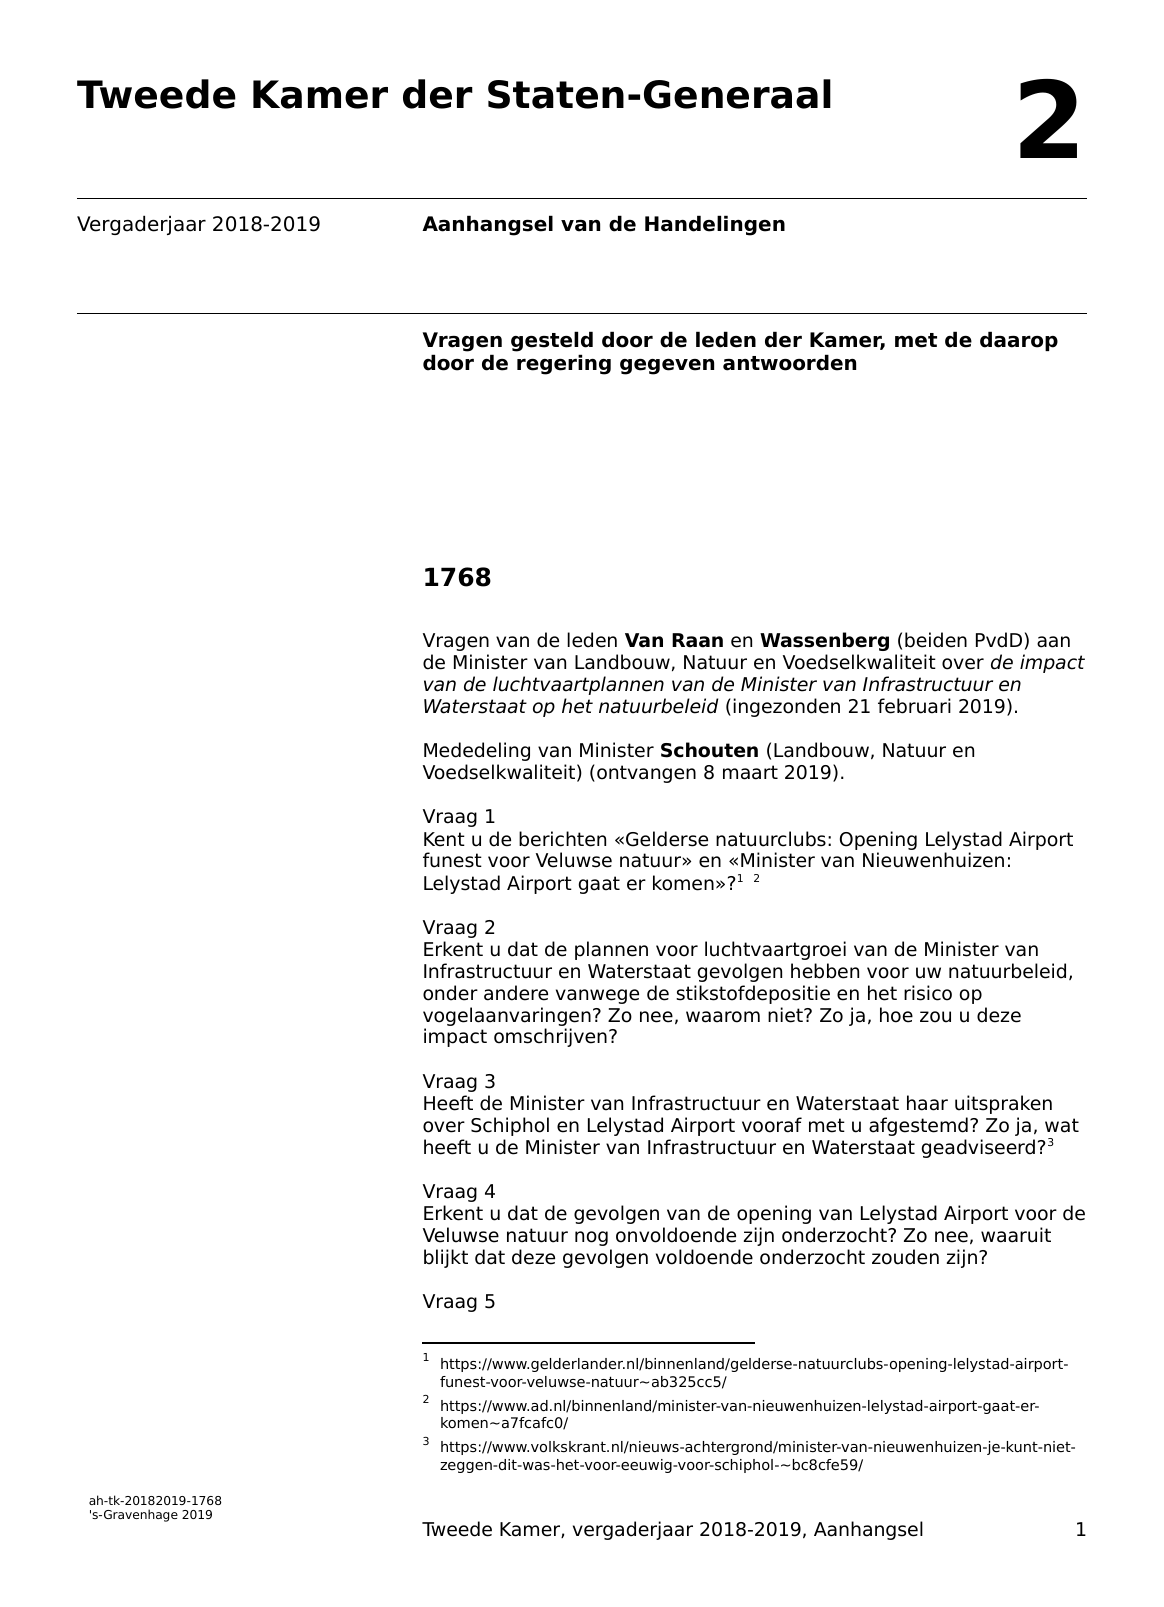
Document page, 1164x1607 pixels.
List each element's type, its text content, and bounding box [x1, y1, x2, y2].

text Vraag 5 [422, 1291, 1087, 1313]
text Vraag 3 [422, 1071, 1087, 1093]
table_cell Aanhangsel van de Handelingen [422, 199, 1087, 313]
table_header 2 [886, 59, 1087, 198]
table_cell Vergaderjaar 2018-2019 [77, 199, 422, 313]
text https://www.gelderlander.nl/binnenland/gelderse-natuurclubs-opening-lelystad-airport-funest-voor-veluwse-natuur~ab325cc5/ [422, 1352, 1087, 1391]
text ah-tk-20182019-1768 [88, 1494, 323, 1508]
text Vraag 4 [422, 1181, 1087, 1203]
table_header Tweede Kamer der Staten-Generaal [77, 59, 886, 198]
text Erkent u dat de gevolgen van de opening van Lelystad Airport voor de Veluwse natuur nog onvoldoende zijn onderzocht? Zo nee, waaruit blijkt dat deze gevolgen voldoende onderzocht zouden zijn? [422, 1203, 1087, 1269]
text Vraag 2 [422, 917, 1087, 938]
text Vraag 1 [422, 806, 1087, 828]
text Heeft de Minister van Infrastructuur en Waterstaat haar uitspraken over Schiphol en Lelystad Airport vooraf met u afgestemd? Zo ja, wat heeft u de Minister van Infrastructuur en Waterstaat geadviseerd? [422, 1093, 1087, 1158]
text Vragen van de leden Van Raan en Wassenberg (beiden PvdD) aan de Minister van Landbouw, Natuur en Voedselkwaliteit over de impact van de luchtvaartplannen van de Minister van Infrastructuur en Waterstaat op het natuurbeleid (ingezonden 21 februari 2019). [422, 630, 1087, 718]
text https://www.ad.nl/binnenland/minister-van-nieuwenhuizen-lelystad-airport-gaat-er-komen~a7fcafc0/ [422, 1393, 1087, 1432]
text 1768 [422, 563, 1087, 592]
text Kent u de berichten «Gelderse natuurclubs: Opening Lelystad Airport funest voor Veluwse natuur» en «Minister van Nieuwenhuizen: Lelystad Airport gaat er komen»? [422, 828, 1087, 894]
text https://www.volkskrant.nl/nieuws-achtergrond/minister-van-nieuwenhuizen-je-kunt-niet-zeggen-dit-was-het-voor-eeuwig-voor-schiphol-~bc8cfe59/ [422, 1435, 1087, 1474]
text Mededeling van Minister Schouten (Landbouw, Natuur en Voedselkwaliteit) (ontvangen 8 maart 2019). [422, 740, 1087, 784]
text 's-Gravenhage 2019 [88, 1508, 323, 1522]
table_cell [77, 314, 422, 375]
text Erkent u dat de plannen voor luchtvaartgroei van de Minister van Infrastructuur en Waterstaat gevolgen hebben voor uw natuurbeleid, onder andere vanwege de stikstofdepositie en het risico op vogelaanvaringen? Zo nee, waarom niet? Zo ja, hoe zou u deze impact omschrijven? [422, 938, 1087, 1048]
table_cell Vragen gesteld door de leden der Kamer, met de daarop door de regering gegeven antwoorden [422, 314, 1087, 375]
